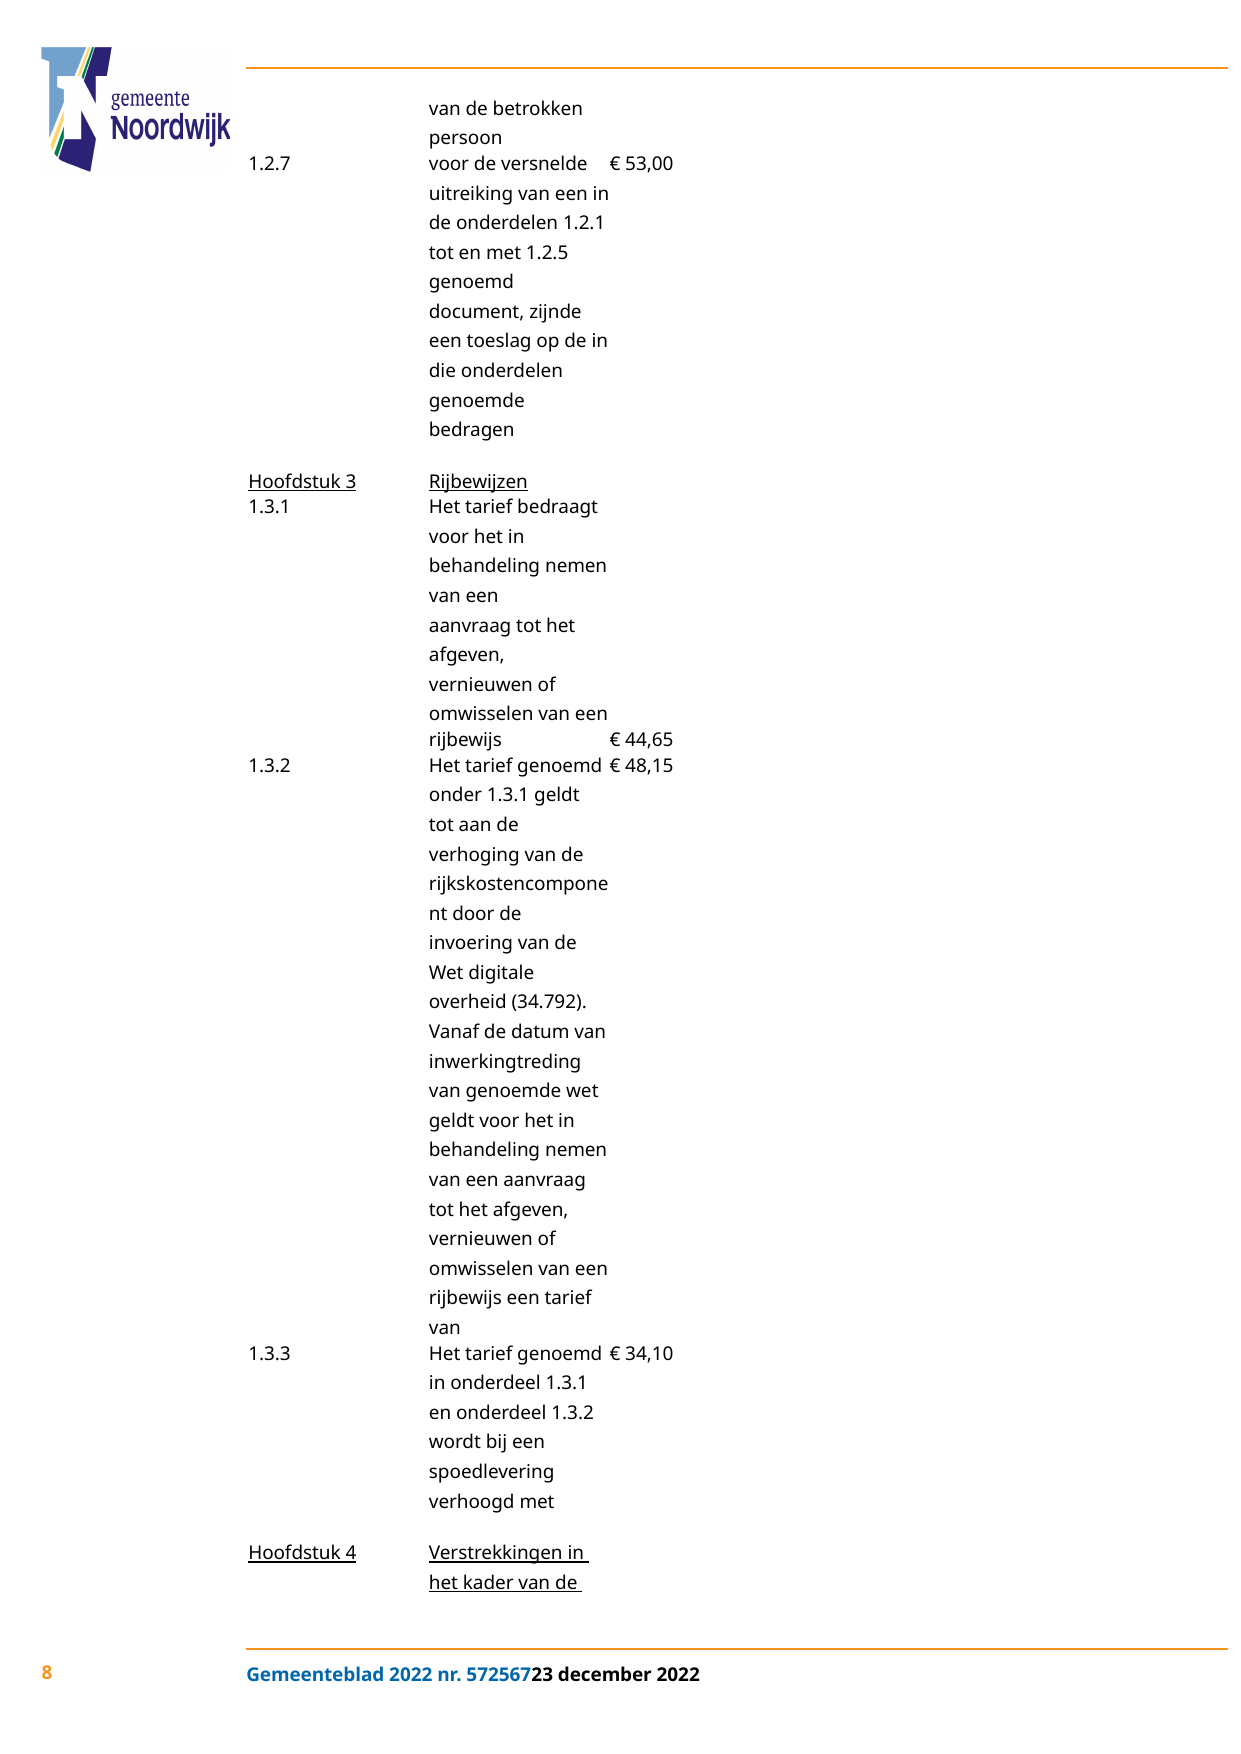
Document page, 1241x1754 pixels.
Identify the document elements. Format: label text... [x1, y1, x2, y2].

table_cell 1.3.3 [248, 1340, 429, 1513]
table_cell Het tarief bedraagt voor het in behandeling nemen van een aanvraag tot het afgeven, vernieuwen of omwisselen van een [429, 494, 609, 726]
table_cell [971, 442, 1152, 468]
table_cell [429, 1514, 609, 1539]
table_cell [971, 1340, 1152, 1513]
table_cell [609, 1539, 971, 1594]
table_cell [248, 726, 429, 752]
table_cell [609, 494, 971, 726]
table_cell rijbewijs [429, 726, 609, 752]
table_cell [609, 468, 971, 493]
table_cell 1.2.7 [248, 150, 429, 442]
table_cell [971, 1514, 1152, 1539]
table_cell Hoofdstuk 3 [248, 468, 429, 493]
table_cell [971, 468, 1152, 493]
table_cell [609, 1514, 971, 1539]
table_cell Verstrekkingen in het kader van de [429, 1539, 609, 1594]
table_cell van de betrokken persoon [429, 95, 609, 150]
table_cell [971, 494, 1152, 726]
table_cell 1.3.1 [248, 494, 429, 726]
table_cell Het tarief genoemd in onderdeel 1.3.1 en onderdeel 1.3.2 wordt bij een spoedlevering verhoogd met [429, 1340, 609, 1513]
table_cell [971, 150, 1152, 442]
table_cell [971, 752, 1152, 1340]
table_cell [971, 726, 1152, 752]
picture [41, 47, 231, 172]
table_cell € 44,65 [609, 726, 971, 752]
table_cell [248, 1514, 429, 1539]
table_cell 1.3.2 [248, 752, 429, 1340]
table_cell € 48,15 [609, 752, 971, 1340]
table_cell voor de versnelde uitreiking van een in de onderdelen 1.2.1 tot en met 1.2.5 genoemd document, zijnde een toeslag op de in die onderdelen genoemde bedragen [429, 150, 609, 442]
table_cell [429, 442, 609, 468]
table_cell Rijbewijzen [429, 468, 609, 493]
table_cell [609, 95, 971, 150]
table_cell € 53,00 [609, 150, 971, 442]
table_cell Hoofdstuk 4 [248, 1539, 429, 1594]
table_cell [609, 442, 971, 468]
table_cell [971, 1539, 1152, 1594]
table_cell [248, 442, 429, 468]
table_cell € 34,10 [609, 1340, 971, 1513]
table_cell [971, 95, 1152, 150]
table_cell [248, 95, 429, 150]
table_cell Het tarief genoemd onder 1.3.1 geldt tot aan de verhoging van de rijkskostencomponent door de invoering van de Wet digitale overheid (34.792). Vanaf de datum van inwerkingtreding van genoemde wet geldt voor het in behandeling nemen van een aanvraag tot het afgeven, vernieuwen of omwisselen van een rijbewijs een tarief van [429, 752, 609, 1340]
